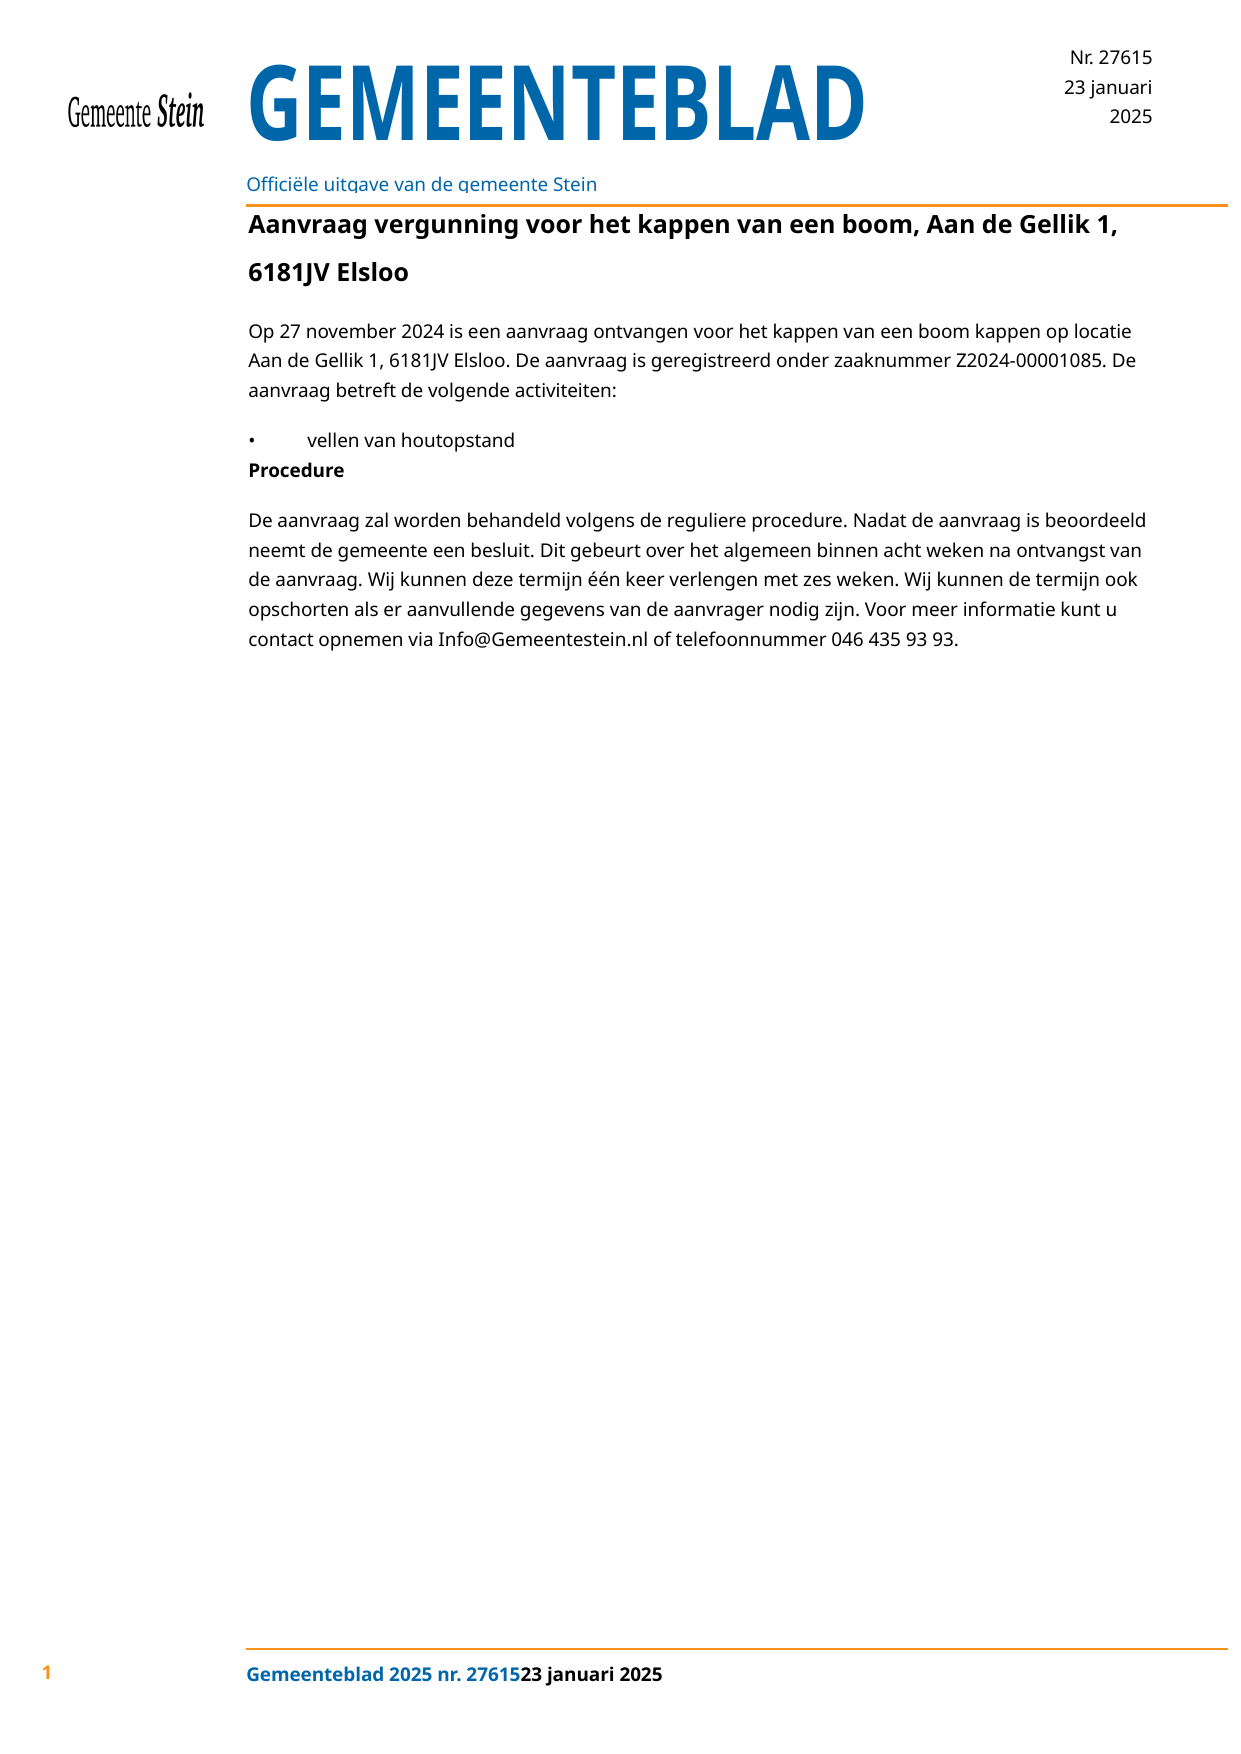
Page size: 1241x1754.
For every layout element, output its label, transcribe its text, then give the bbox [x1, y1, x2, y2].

text De aanvraag zal worden behandeld volgens de reguliere procedure. Nadat de aanvraag is beoordeeld neemt de gemeente een besluit. Dit gebeurt over het algemeen binnen acht weken na ontvangst van de aanvraag. Wij kunnen deze termijn één keer verlengen met zes weken. Wij kunnen de termijn ook opschorten als er aanvullende gegevens van de aanvrager nodig zijn. Voor meer informatie kunt u contact opnemen via Info@Gemeentestein.nl of telefoonnummer 046 435 93 93. [248, 507, 1152, 652]
text Procedure [248, 457, 1152, 483]
text Op 27 november 2024 is een aanvraag ontvangen voor het kappen van een boom kappen op locatie Aan de Gellik 1, 6181JV Elsloo. De aanvraag is geregistreerd onder zaaknummer Z2024-00001085. De aanvraag betreft de volgende activiteiten: [248, 318, 1152, 403]
list vellen van houtopstand [248, 427, 1152, 453]
picture [41, 47, 231, 172]
text Aanvraag vergunning voor het kappen van een boom, Aan de Gellik 1, 6181JV Elsloo [248, 207, 1152, 288]
